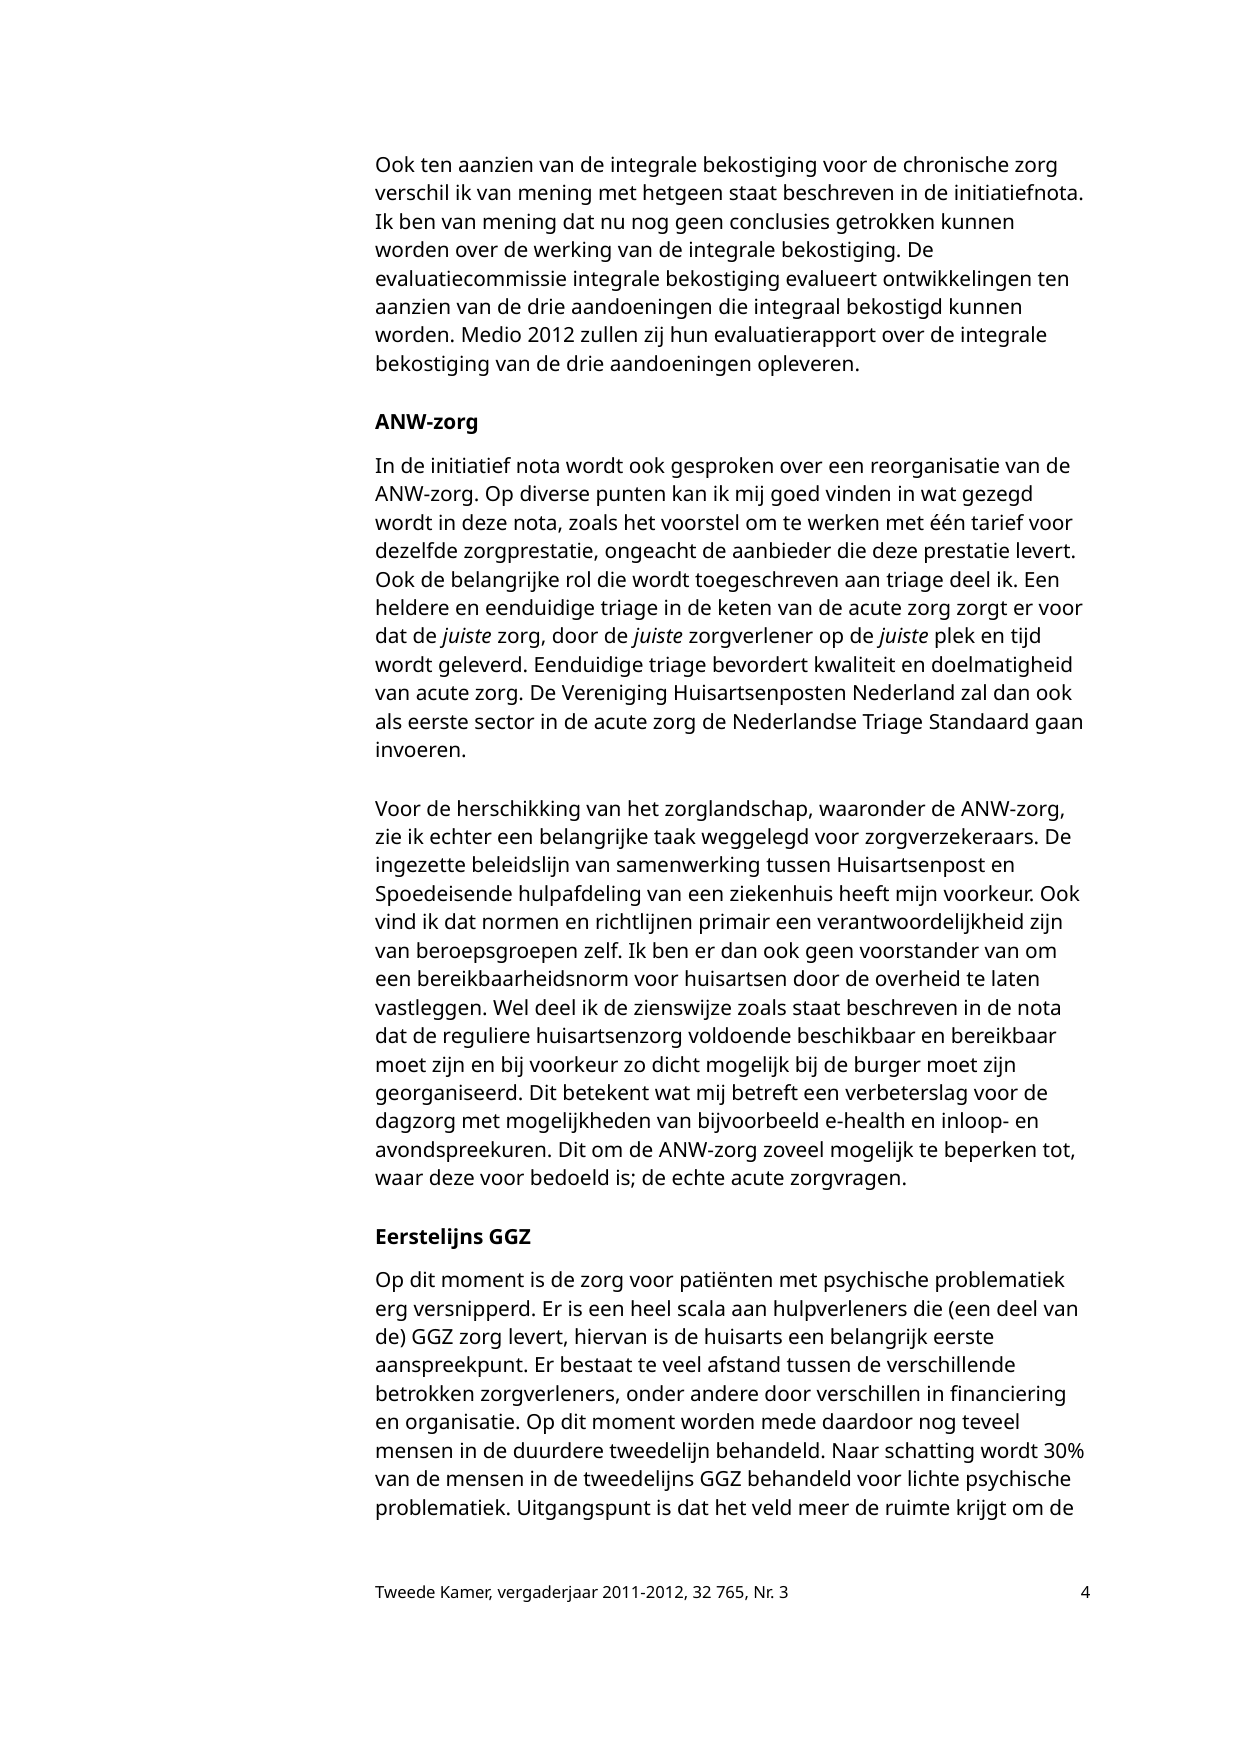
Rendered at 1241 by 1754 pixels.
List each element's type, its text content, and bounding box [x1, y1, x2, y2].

text Eerstelijns GGZ [375, 1222, 1090, 1250]
text In de initiatief nota wordt ook gesproken over een reorganisatie van de ANW-zorg. Op diverse punten kan ik mij goed vinden in wat gezegd wordt in deze nota, zoals het voorstel om te werken met één tarief voor dezelfde zorgprestatie, ongeacht de aanbieder die deze prestatie levert. Ook de belangrijke rol die wordt toegeschreven aan triage deel ik. Een heldere en eenduidige triage in de keten van de acute zorg zorgt er voor dat de juiste zorg, door de juiste zorgverlener op de juiste plek en tijd wordt geleverd. Eenduidige triage bevordert kwaliteit en doelmatigheid van acute zorg. De Vereniging Huisartsenposten Nederland zal dan ook als eerste sector in de acute zorg de Nederlandse Triage Standaard gaan invoeren. [375, 451, 1090, 764]
text ANW-zorg [375, 407, 1090, 436]
text Voor de herschikking van het zorglandschap, waaronder de ANW-zorg, zie ik echter een belangrijke taak weggelegd voor zorgverzekeraars. De ingezette beleidslijn van samenwerking tussen Huisartsenpost en Spoedeisende hulpafdeling van een ziekenhuis heeft mijn voorkeur. Ook vind ik dat normen en richtlijnen primair een verantwoordelijkheid zijn van beroepsgroepen zelf. Ik ben er dan ook geen voorstander van om een bereikbaarheidsnorm voor huisartsen door de overheid te laten vastleggen. Wel deel ik de zienswijze zoals staat beschreven in de nota dat de reguliere huisartsenzorg voldoende beschikbaar en bereikbaar moet zijn en bij voorkeur zo dicht mogelijk bij de burger moet zijn georganiseerd. Dit betekent wat mij betreft een verbeterslag voor de dagzorg met mogelijkheden van bijvoorbeeld e-health en inloop- en avondspreekuren. Dit om de ANW-zorg zoveel mogelijk te beperken tot, waar deze voor bedoeld is; de echte acute zorgvragen. [375, 794, 1090, 1192]
text Op dit moment is de zorg voor patiënten met psychische problematiek erg versnipperd. Er is een heel scala aan hulpverleners die (een deel van de) GGZ zorg levert, hiervan is de huisarts een belangrijk eerste aanspreekpunt. Er bestaat te veel afstand tussen de verschillende betrokken zorgverleners, onder andere door verschillen in financiering en organisatie. Op dit moment worden mede daardoor nog teveel mensen in de duurdere tweedelijn behandeld. Naar schatting wordt 30% van de mensen in de tweedelijns GGZ behandeld voor lichte psychische problematiek. Uitgangspunt is dat het veld meer de ruimte krijgt om de [375, 1265, 1090, 1521]
text Ook ten aanzien van de integrale bekostiging voor de chronische zorg verschil ik van mening met hetgeen staat beschreven in de initiatiefnota. Ik ben van mening dat nu nog geen conclusies getrokken kunnen worden over de werking van de integrale bekostiging. De evaluatiecommissie integrale bekostiging evalueert ontwikkelingen ten aanzien van de drie aandoeningen die integraal bekostigd kunnen worden. Medio 2012 zullen zij hun evaluatierapport over de integrale bekostiging van de drie aandoeningen opleveren. [375, 150, 1090, 377]
